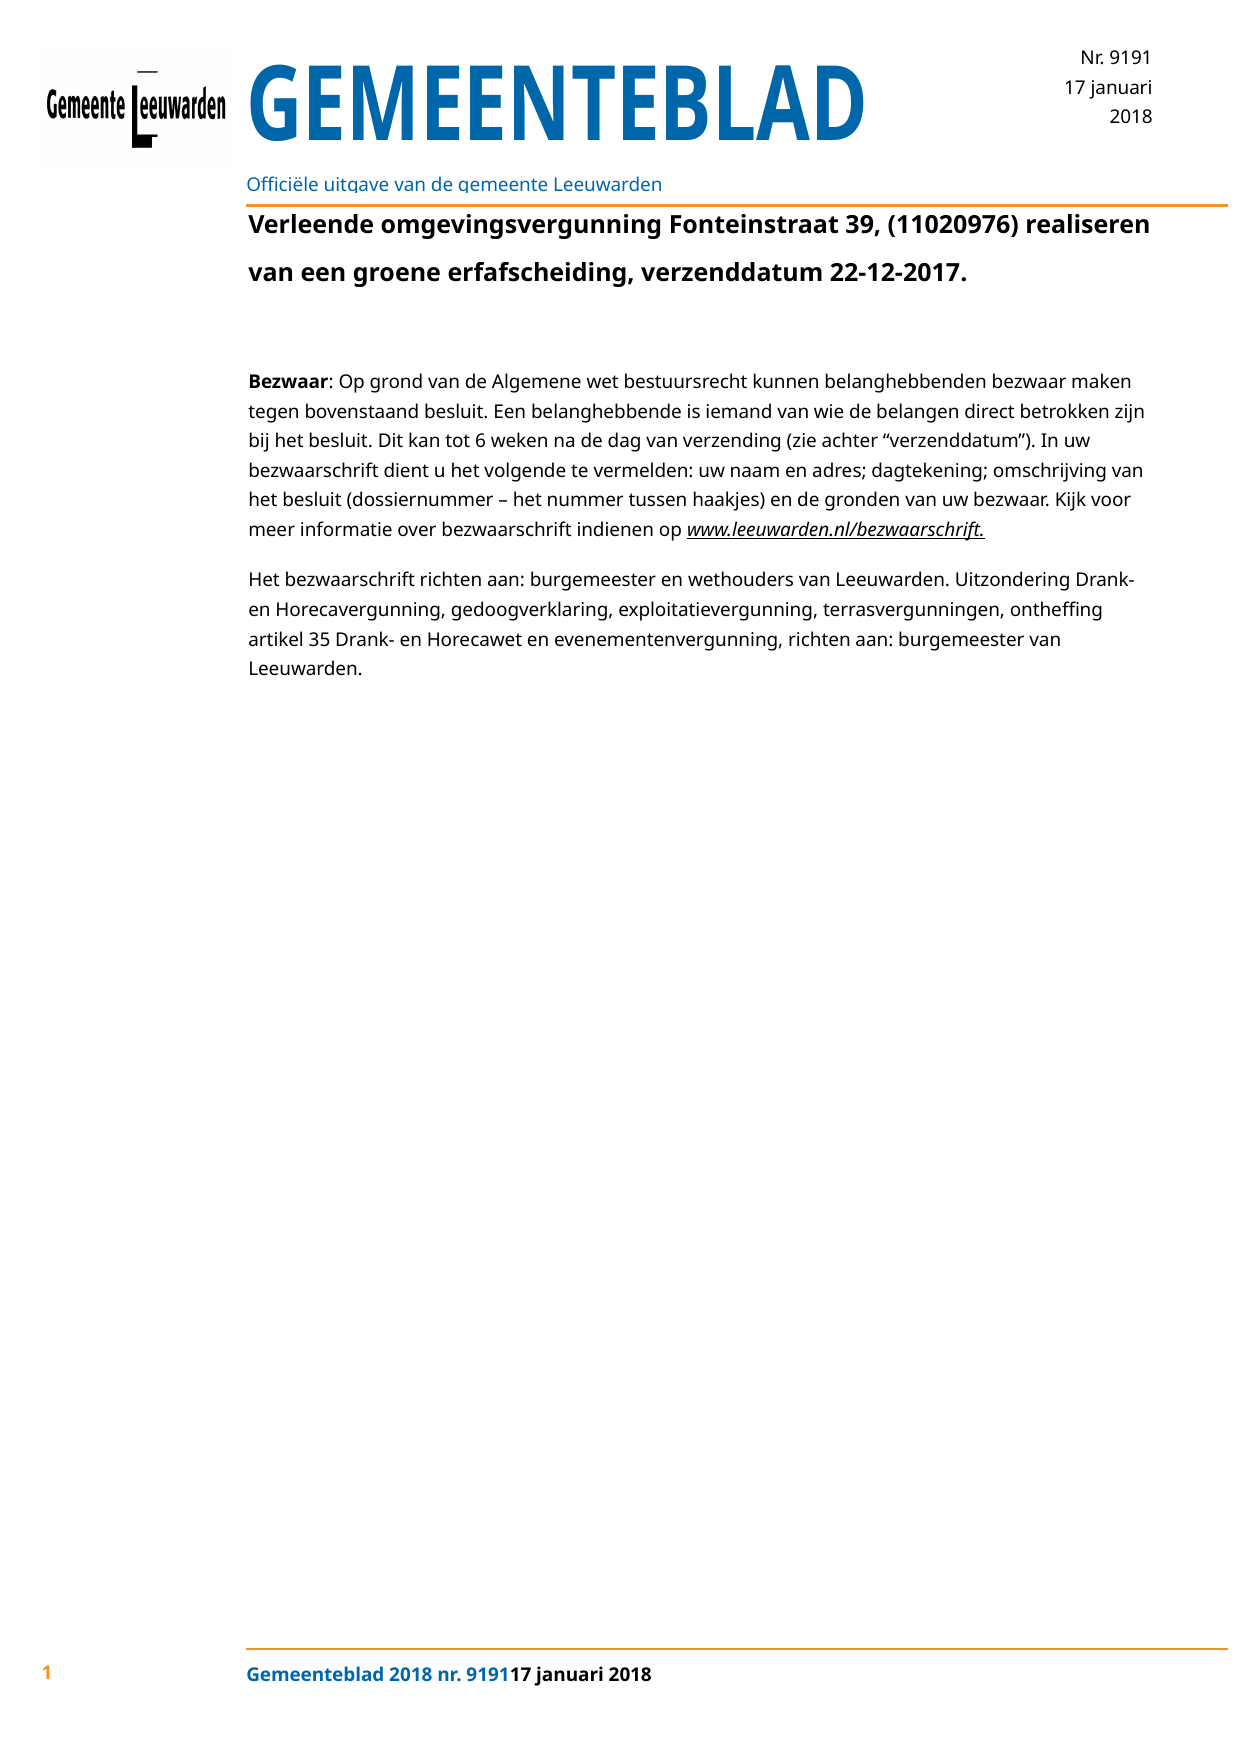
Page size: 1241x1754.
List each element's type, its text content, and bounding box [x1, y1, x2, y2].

text Verleende omgevingsvergunning Fonteinstraat 39, (11020976) realiseren van een groene erfafscheiding, verzenddatum 22-12-2017. [248, 207, 1152, 288]
picture [41, 47, 231, 172]
text Bezwaar: Op grond van de Algemene wet bestuursrecht kunnen belanghebbenden bezwaar maken tegen bovenstaand besluit. Een belanghebbende is iemand van wie de belangen direct betrokken zijn bij het besluit. Dit kan tot 6 weken na de dag van verzending (zie achter “verzenddatum”). In uw bezwaarschrift dient u het volgende te vermelden: uw naam en adres; dagtekening; omschrijving van het besluit (dossiernummer – het nummer tussen haakjes) en de gronden van uw bezwaar. Kijk voor meer informatie over bezwaarschrift indienen op www.leeuwarden.nl/bezwaarschrift. [248, 368, 1152, 542]
text Het bezwaarschrift richten aan: burgemeester en wethouders van Leeuwarden. Uitzondering Drank- en Horecavergunning, gedoogverklaring, exploitatievergunning, terrasvergunningen, ontheffing artikel 35 Drank- en Horecawet en evenementenvergunning, richten aan: burgemeester van Leeuwarden. [248, 567, 1152, 681]
